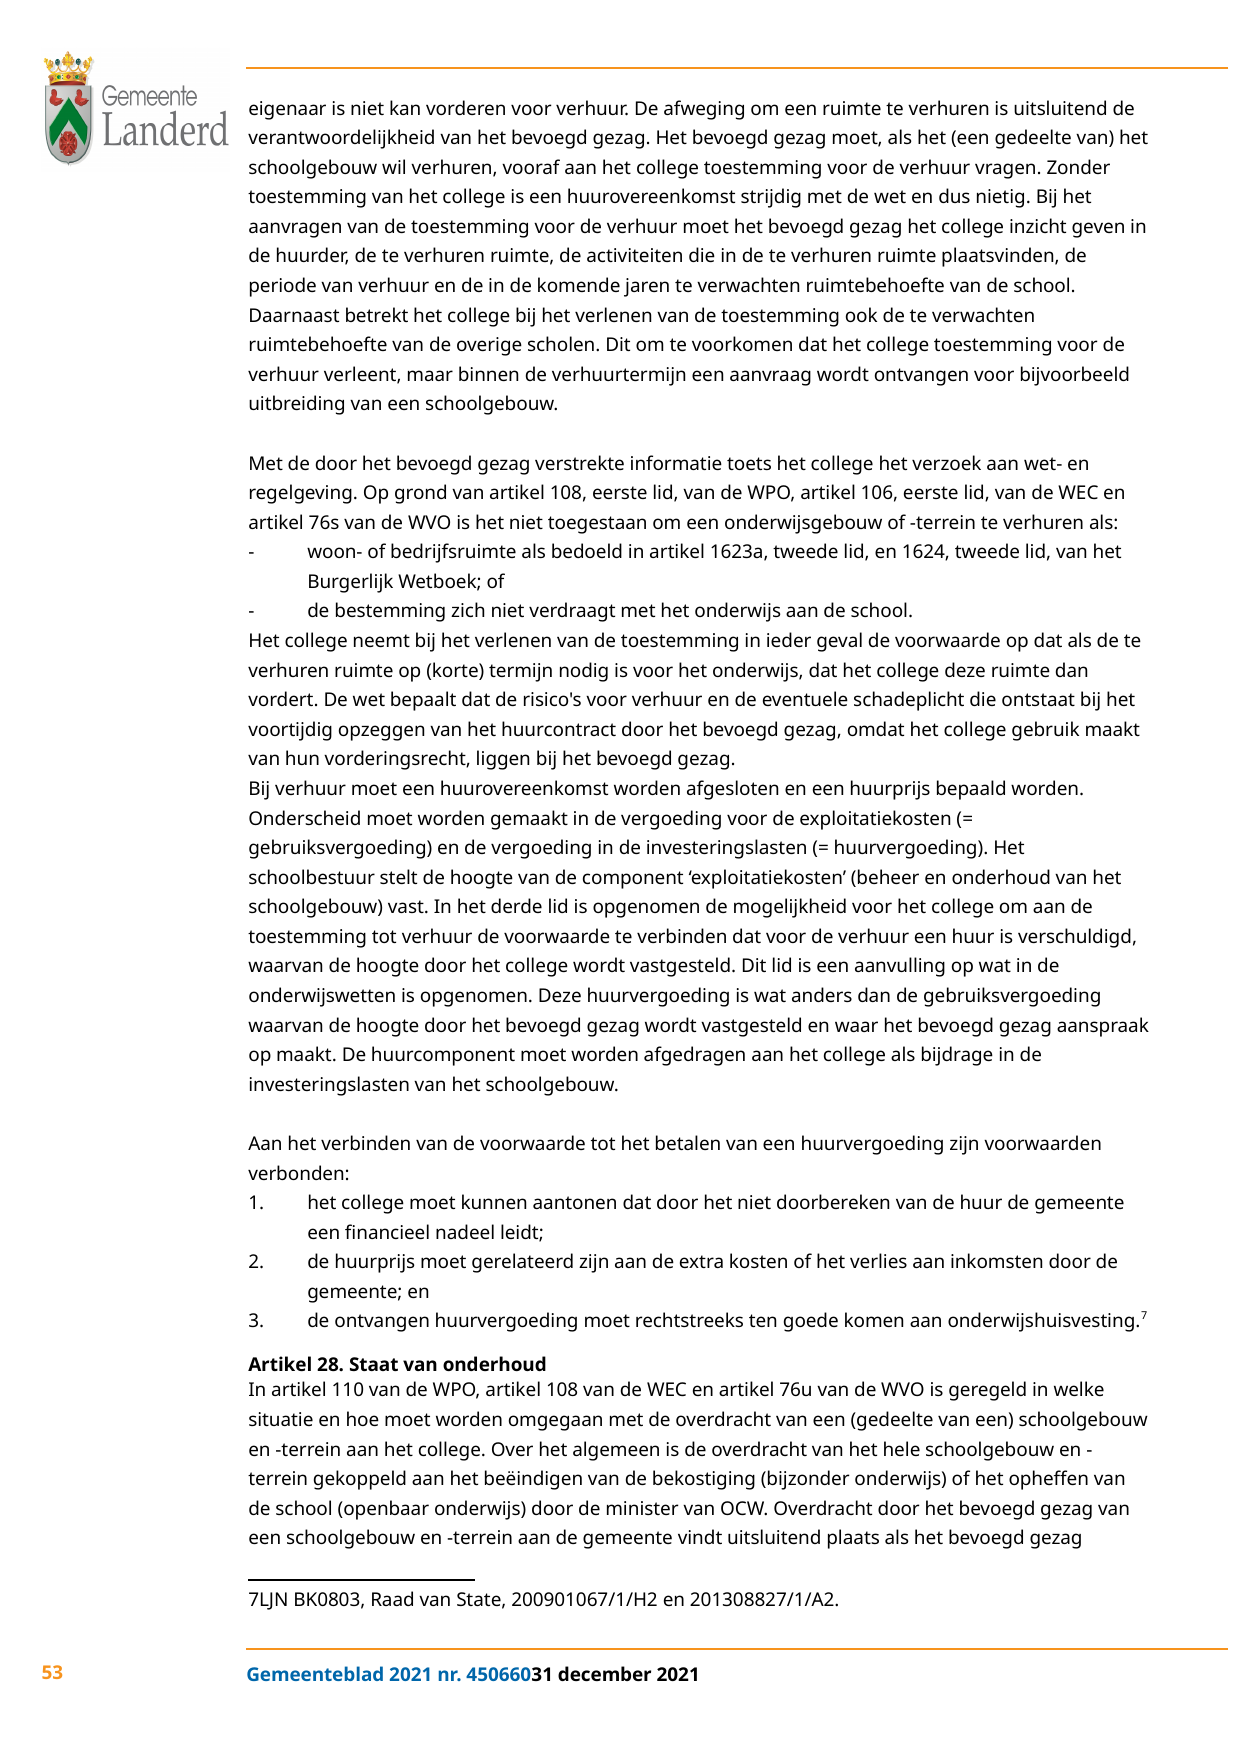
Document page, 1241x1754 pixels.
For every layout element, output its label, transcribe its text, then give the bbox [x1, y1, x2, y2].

text Aan het verbinden van de voorwaarde tot het betalen van een huurvergoeding zijn voorwaarden verbonden: [248, 1130, 1152, 1186]
text Bij verhuur moet een huurovereenkomst worden afgesloten en een huurprijs bepaald worden. Onderscheid moet worden gemaakt in de vergoeding voor de exploitatiekosten (= gebruiksvergoeding) en de vergoeding in de investeringslasten (= huurvergoeding). Het schoolbestuur stelt de hoogte van de component ‘exploitatiekosten’ (beheer en onderhoud van het schoolgebouw) vast. In het derde lid is opgenomen de mogelijkheid voor het college om aan de toestemming tot verhuur de voorwaarde te verbinden dat voor de verhuur een huur is verschuldigd, waarvan de hoogte door het college wordt vastgesteld. Dit lid is een aanvulling op wat in de onderwijswetten is opgenomen. Deze huurvergoeding is wat anders dan de gebruiksvergoeding waarvan de hoogte door het bevoegd gezag wordt vastgesteld en waar het bevoegd gezag aanspraak op maakt. De huurcomponent moet worden afgedragen aan het college als bijdrage in de investeringslasten van het schoolgebouw. [248, 775, 1152, 1097]
text Artikel 28. Staat van onderhoud [248, 1351, 1152, 1377]
text Het college neemt bij het verlenen van de toestemming in ieder geval de voorwaarde op dat als de te verhuren ruimte op (korte) termijn nodig is voor het onderwijs, dat het college deze ruimte dan vordert. De wet bepaalt dat de risico's voor verhuur en de eventuele schadeplicht die ontstaat bij het voortijdig opzeggen van het huurcontract door het bevoegd gezag, omdat het college gebruik maakt van hun vorderingsrecht, liggen bij het bevoegd gezag. [248, 627, 1152, 771]
picture [41, 47, 231, 172]
list de bestemming zich niet verdraagt met het onderwijs aan de school. [248, 598, 1152, 623]
text Met de door het bevoegd gezag verstrekte informatie toets het college het verzoek aan wet- en regelgeving. Op grond van artikel 108, eerste lid, van de WPO, artikel 106, eerste lid, van de WEC en artikel 76s van de WVO is het niet toegestaan om een onderwijsgebouw of -terrein te verhuren als: [248, 450, 1152, 535]
text eigenaar is niet kan vorderen voor verhuur. De afweging om een ruimte te verhuren is uitsluitend de verantwoordelijkheid van het bevoegd gezag. Het bevoegd gezag moet, als het (een gedeelte van) het schoolgebouw wil verhuren, vooraf aan het college toestemming voor de verhuur vragen. Zonder toestemming van het college is een huurovereenkomst strijdig met de wet en dus nietig. Bij het aanvragen van de toestemming voor de verhuur moet het bevoegd gezag het college inzicht geven in de huurder, de te verhuren ruimte, de activiteiten die in de te verhuren ruimte plaatsvinden, de periode van verhuur en de in de komende jaren te verwachten ruimtebehoefte van de school. Daarnaast betrekt het college bij het verlenen van de toestemming ook de te verwachten ruimtebehoefte van de overige scholen. Dit om te voorkomen dat het college toestemming voor de verhuur verleent, maar binnen de verhuurtermijn een aanvraag wordt ontvangen voor bijvoorbeeld uitbreiding van een schoolgebouw. [248, 95, 1152, 416]
list het college moet kunnen aantonen dat door het niet doorbereken van de huur de gemeente een financieel nadeel leidt; [248, 1189, 1152, 1245]
list de huurprijs moet gerelateerd zijn aan de extra kosten of het verlies aan inkomsten door de gemeente; en [248, 1248, 1152, 1304]
list woon- of bedrijfsruimte als bedoeld in artikel 1623a, tweede lid, en 1624, tweede lid, van het Burgerlijk Wetboek; of [248, 538, 1152, 594]
list LJN BK0803, Raad van State, 200901067/1/H2 en 201308827/1/A2. [248, 1586, 1152, 1612]
list de ontvangen huurvergoeding moet rechtstreeks ten goede komen aan onderwijshuisvesting. [248, 1308, 1152, 1333]
text In artikel 110 van de WPO, artikel 108 van de WEC en artikel 76u van de WVO is geregeld in welke situatie en hoe moet worden omgegaan met de overdracht van een (gedeelte van een) schoolgebouw en -terrein aan het college. Over het algemeen is de overdracht van het hele schoolgebouw en -terrein gekoppeld aan het beëindigen van de bekostiging (bijzonder onderwijs) of het opheffen van de school (openbaar onderwijs) door de minister van OCW. Overdracht door het bevoegd gezag van een schoolgebouw en -terrein aan de gemeente vindt uitsluitend plaats als het bevoegd gezag [248, 1377, 1152, 1550]
